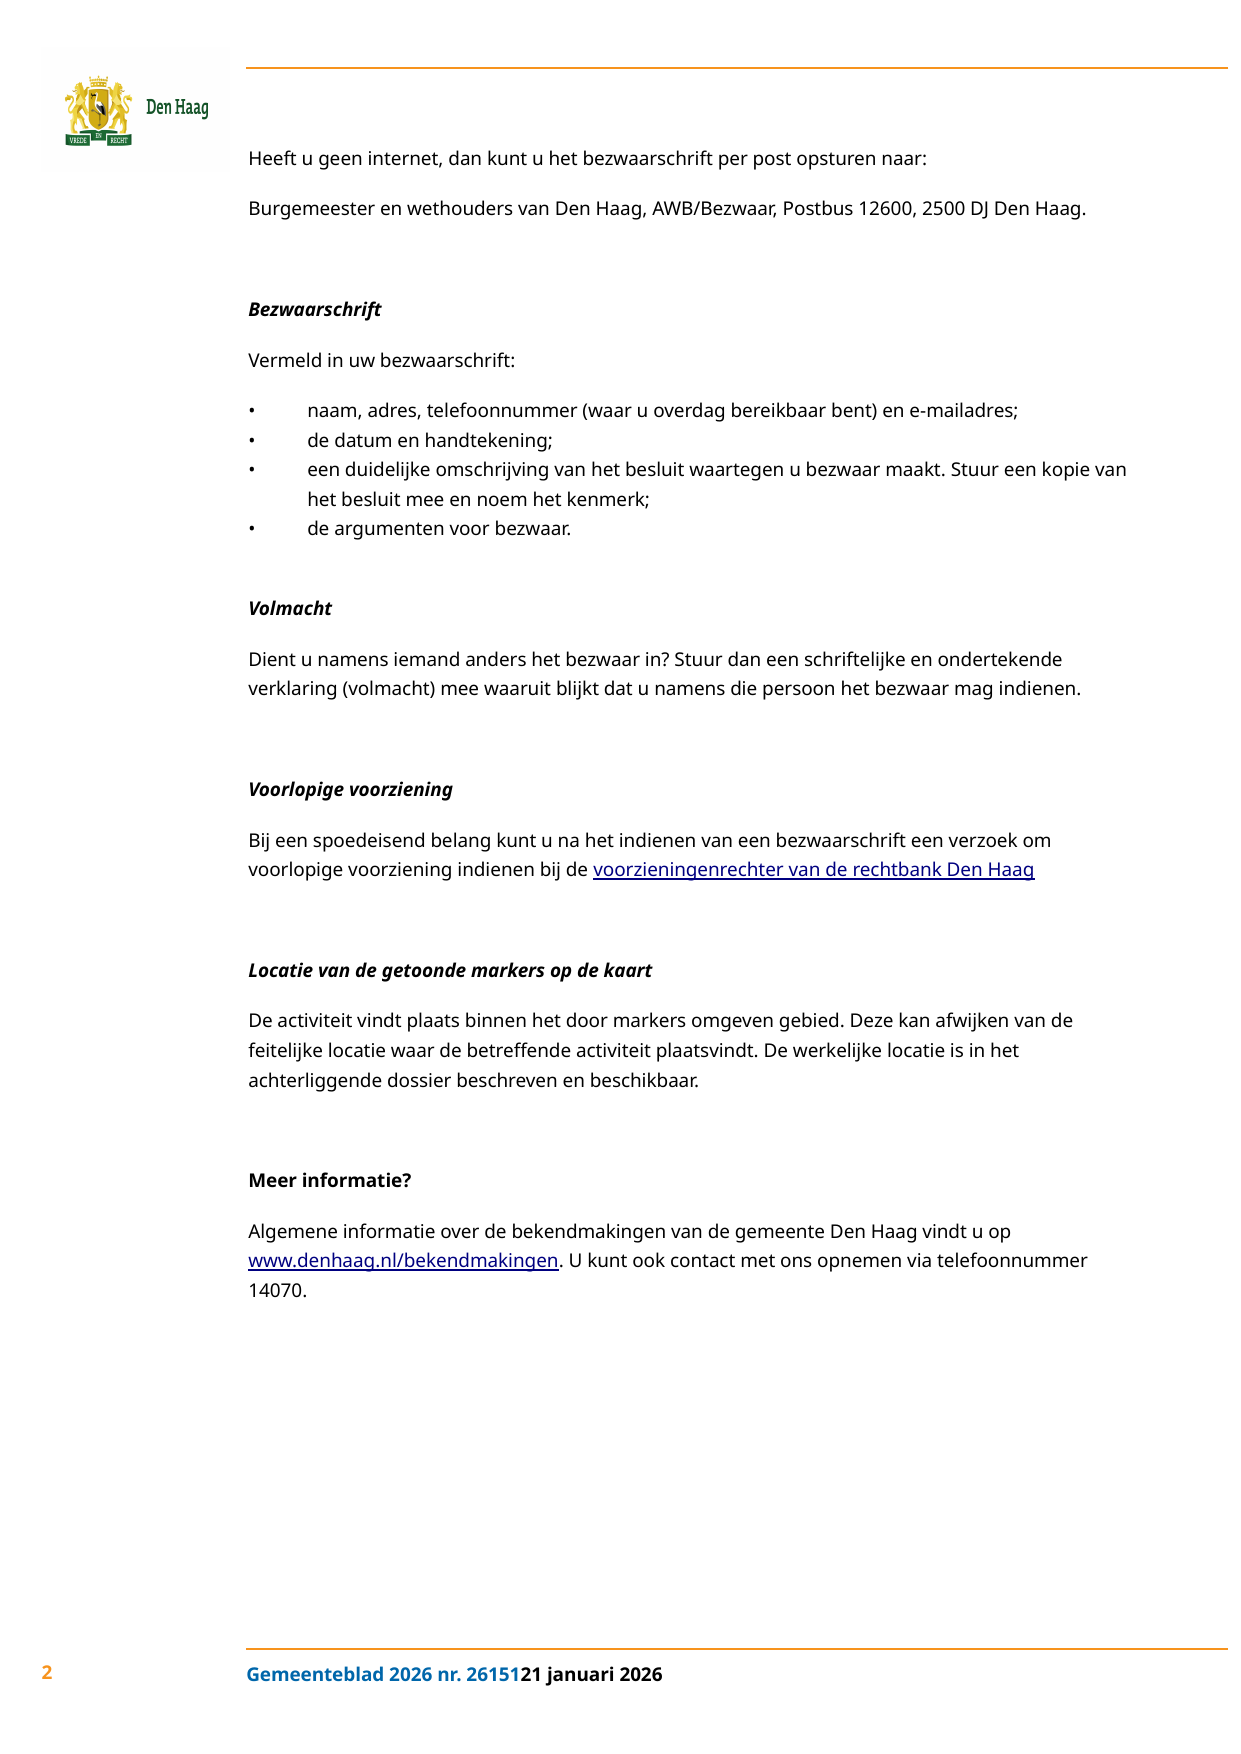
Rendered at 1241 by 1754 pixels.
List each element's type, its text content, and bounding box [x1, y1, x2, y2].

text Volmacht [248, 596, 1152, 621]
text De activiteit vindt plaats binnen het door markers omgeven gebied. Deze kan afwijken van de feitelijke locatie waar de betreffende activiteit plaatsvindt. De werkelijke locatie is in het achterliggende dossier beschreven en beschikbaar. [248, 1008, 1152, 1093]
list naam, adres, telefoonnummer (waar u overdag bereikbaar bent) en e-mailadres; [248, 397, 1152, 423]
picture [41, 47, 231, 172]
text Burgemeester en wethouders van Den Haag, AWB/Bezwaar, Postbus 12600, 2500 DJ Den Haag. [248, 196, 1152, 221]
text Bezwaarschrift [248, 296, 1152, 322]
text Meer informatie? [248, 1168, 1152, 1193]
text Heeft u geen internet, dan kunt u het bezwaarschrift per post opsturen naar: [248, 145, 1152, 171]
text Voorlopige voorziening [248, 776, 1152, 802]
text Dient u namens iemand anders het bezwaar in? Stuur dan een schriftelijke en ondertekende verklaring (volmacht) mee waaruit blijkt dat u namens die persoon het bezwaar mag indienen. [248, 646, 1152, 701]
text Vermeld in uw bezwaarschrift: [248, 347, 1152, 373]
list de argumenten voor bezwaar. [248, 516, 1152, 541]
list een duidelijke omschrijving van het besluit waartegen u bezwaar maakt. Stuur een kopie van het besluit mee en noem het kenmerk; [248, 456, 1152, 512]
list de datum en handtekening; [248, 427, 1152, 453]
text Algemene informatie over de bekendmakingen van de gemeente Den Haag vindt u op www.denhaag.nl/bekendmakingen. U kunt ook contact met ons opnemen via telefoonnummer 14070. [248, 1218, 1152, 1303]
text Locatie van de getoonde markers op de kaart [248, 957, 1152, 983]
text Bij een spoedeisend belang kunt u na het indienen van een bezwaarschrift een verzoek om voorlopige voorziening indienen bij de voorzieningenrechter van de rechtbank Den Haag [248, 827, 1152, 882]
